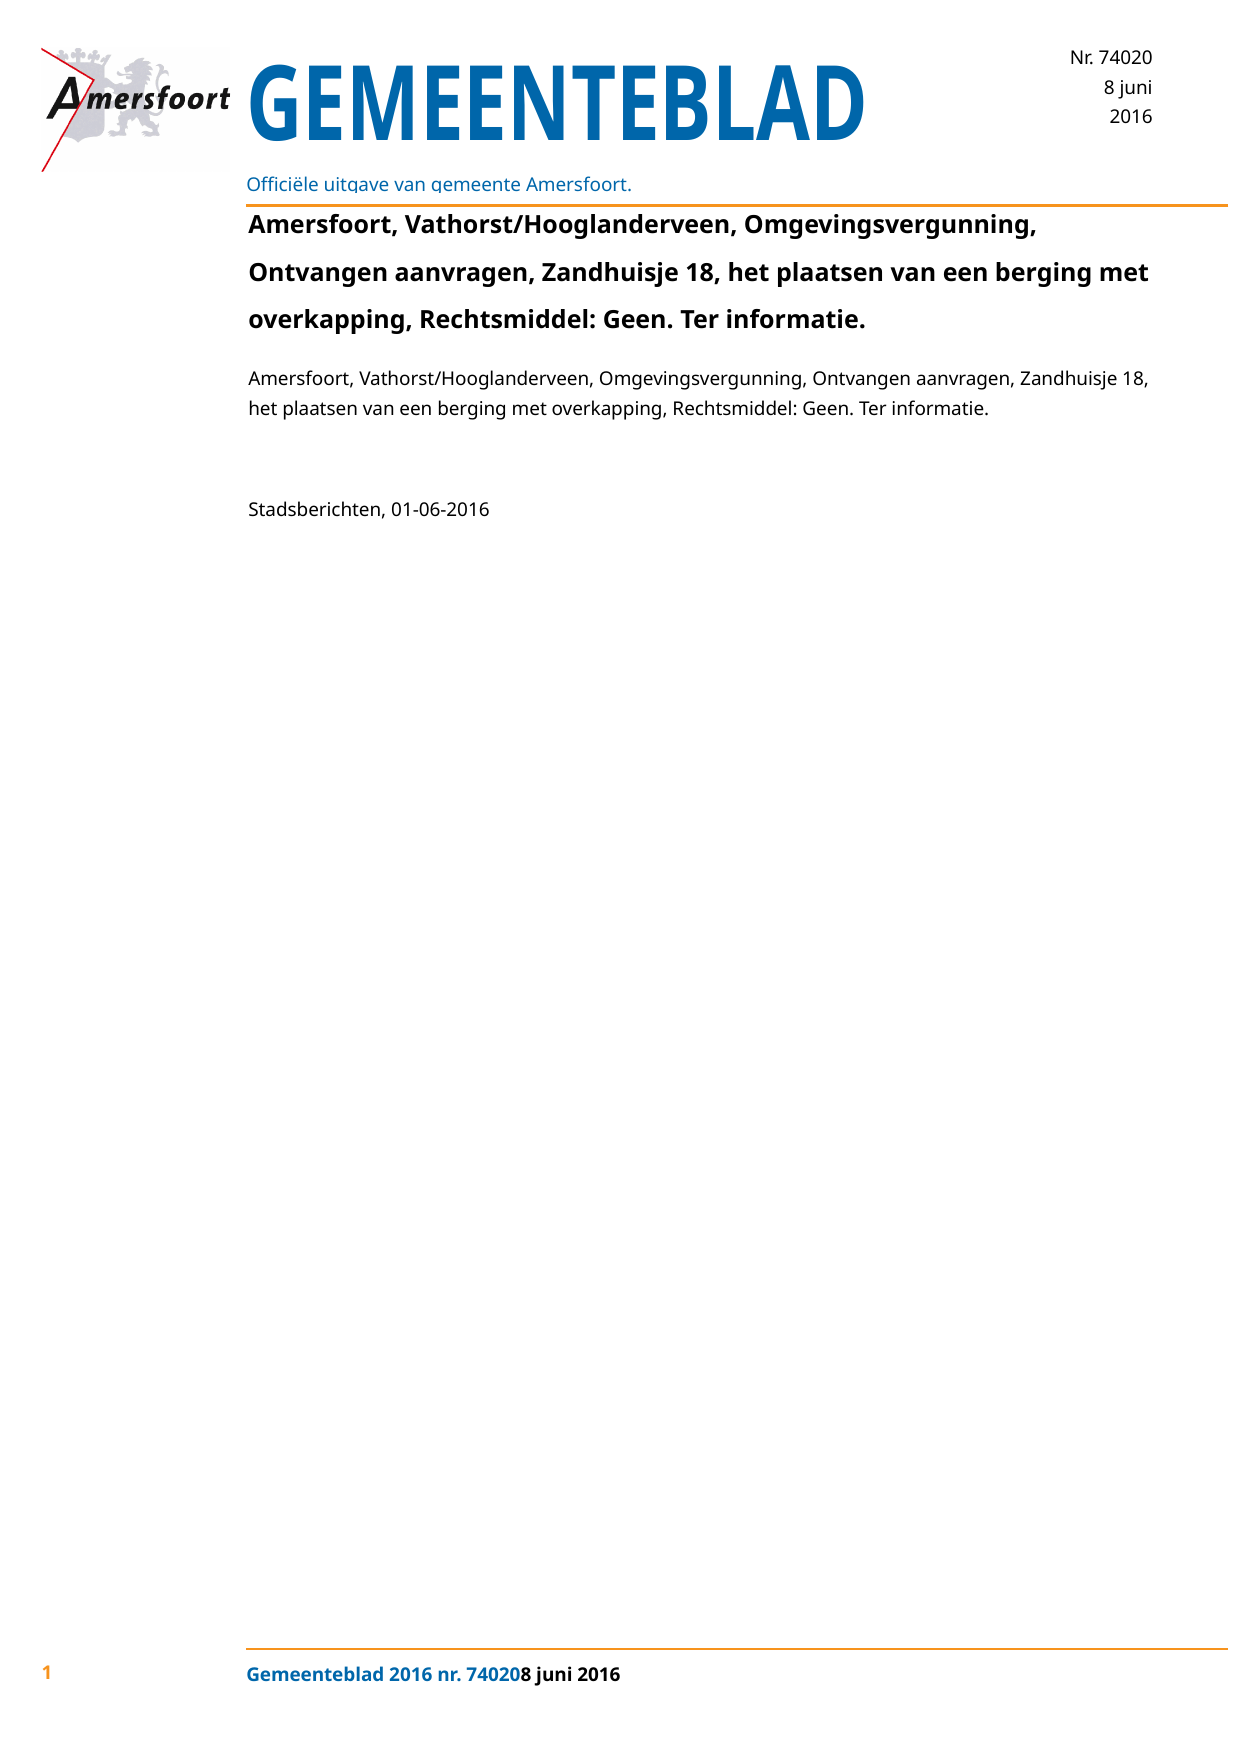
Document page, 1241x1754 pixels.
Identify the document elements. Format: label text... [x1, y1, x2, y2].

text Amersfoort, Vathorst/Hooglanderveen, Omgevingsvergunning, Ontvangen aanvragen, Zandhuisje 18, het plaatsen van een berging met overkapping, Rechtsmiddel: Geen. Ter informatie. [248, 366, 1152, 421]
text Amersfoort, Vathorst/Hooglanderveen, Omgevingsvergunning, Ontvangen aanvragen, Zandhuisje 18, het plaatsen van een berging met overkapping, Rechtsmiddel: Geen. Ter informatie. [248, 207, 1152, 336]
picture [41, 47, 231, 172]
text Stadsberichten, 01-06-2016 [248, 496, 1152, 522]
